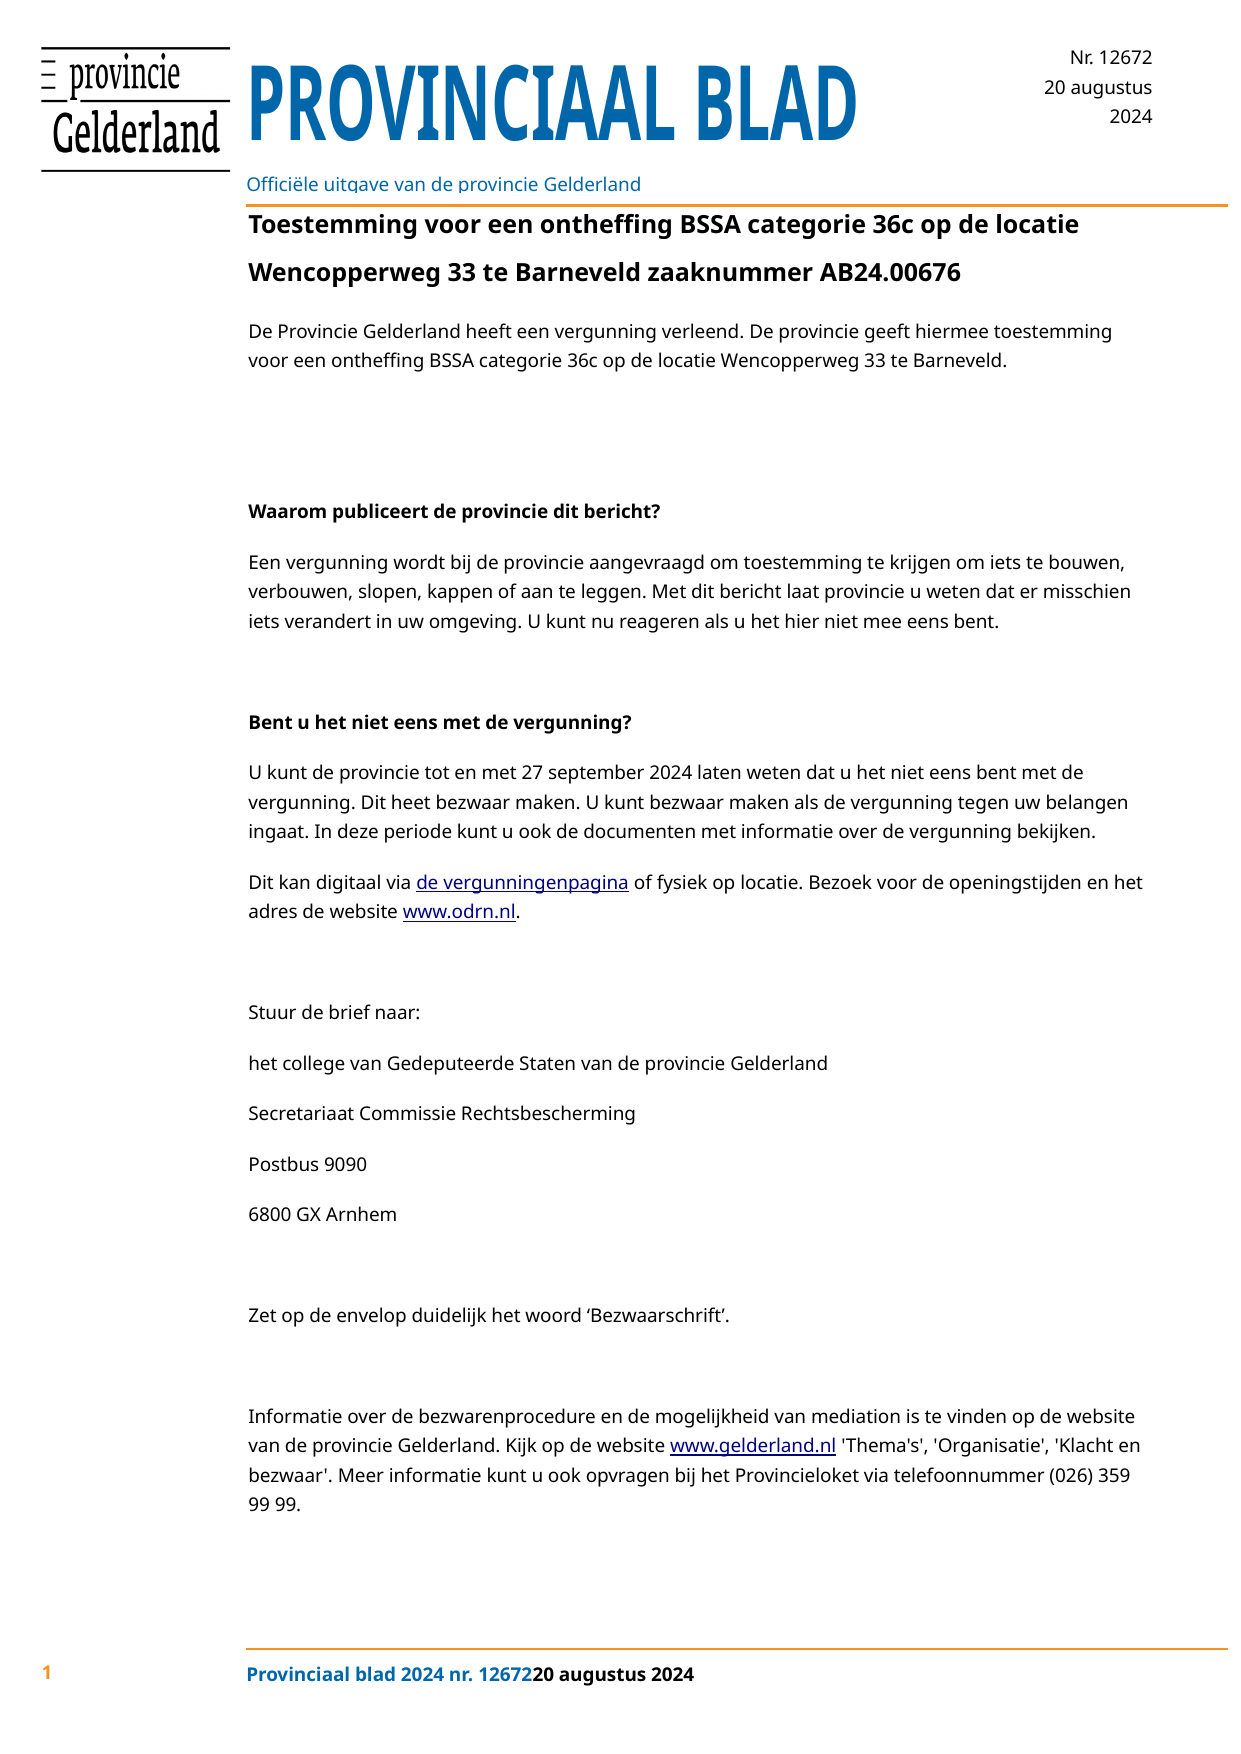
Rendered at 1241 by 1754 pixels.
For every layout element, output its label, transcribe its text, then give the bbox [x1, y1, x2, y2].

text Waarom publiceert de provincie dit bericht? [248, 499, 1152, 524]
text Bent u het niet eens met de vergunning? [248, 709, 1152, 735]
text Een vergunning wordt bij de provincie aangevraagd om toestemming te krijgen om iets te bouwen, verbouwen, slopen, kappen of aan te leggen. Met dit bericht laat provincie u weten dat er misschien iets verandert in uw omgeving. U kunt nu reageren als u het hier niet mee eens bent. [248, 549, 1152, 634]
text Toestemming voor een ontheffing BSSA categorie 36c op de locatie Wencopperweg 33 te Barneveld zaaknummer AB24.00676 [248, 207, 1152, 288]
picture [41, 47, 231, 172]
text Dit kan digitaal via de vergunningenpagina of fysiek op locatie. Bezoek voor de openingstijden en het adres de website www.odrn.nl. [248, 869, 1152, 924]
text Postbus 9090 [248, 1151, 1152, 1177]
text Secretariaat Commissie Rechtsbescherming [248, 1100, 1152, 1126]
text Stuur de brief naar: [248, 999, 1152, 1025]
text 6800 GX Arnhem [248, 1201, 1152, 1227]
text het college van Gedeputeerde Staten van de provincie Gelderland [248, 1050, 1152, 1076]
text Informatie over de bezwarenprocedure en de mogelijkheid van mediation is te vinden op de website van de provincie Gelderland. Kijk op de website www.gelderland.nl 'Thema's', 'Organisatie', 'Klacht en bezwaar'. Meer informatie kunt u ook opvragen bij het Provincieloket via telefoonnummer (026) 359 99 99. [248, 1403, 1152, 1517]
text U kunt de provincie tot en met 27 september 2024 laten weten dat u het niet eens bent met de vergunning. Dit heet bezwaar maken. U kunt bezwaar maken als de vergunning tegen uw belangen ingaat. In deze periode kunt u ook de documenten met informatie over de vergunning bekijken. [248, 759, 1152, 844]
text De Provincie Gelderland heeft een vergunning verleend. De provincie geeft hiermee toestemming voor een ontheffing BSSA categorie 36c op de locatie Wencopperweg 33 te Barneveld. [248, 318, 1152, 373]
text Zet op de envelop duidelijk het woord ‘Bezwaarschrift’. [248, 1302, 1152, 1328]
